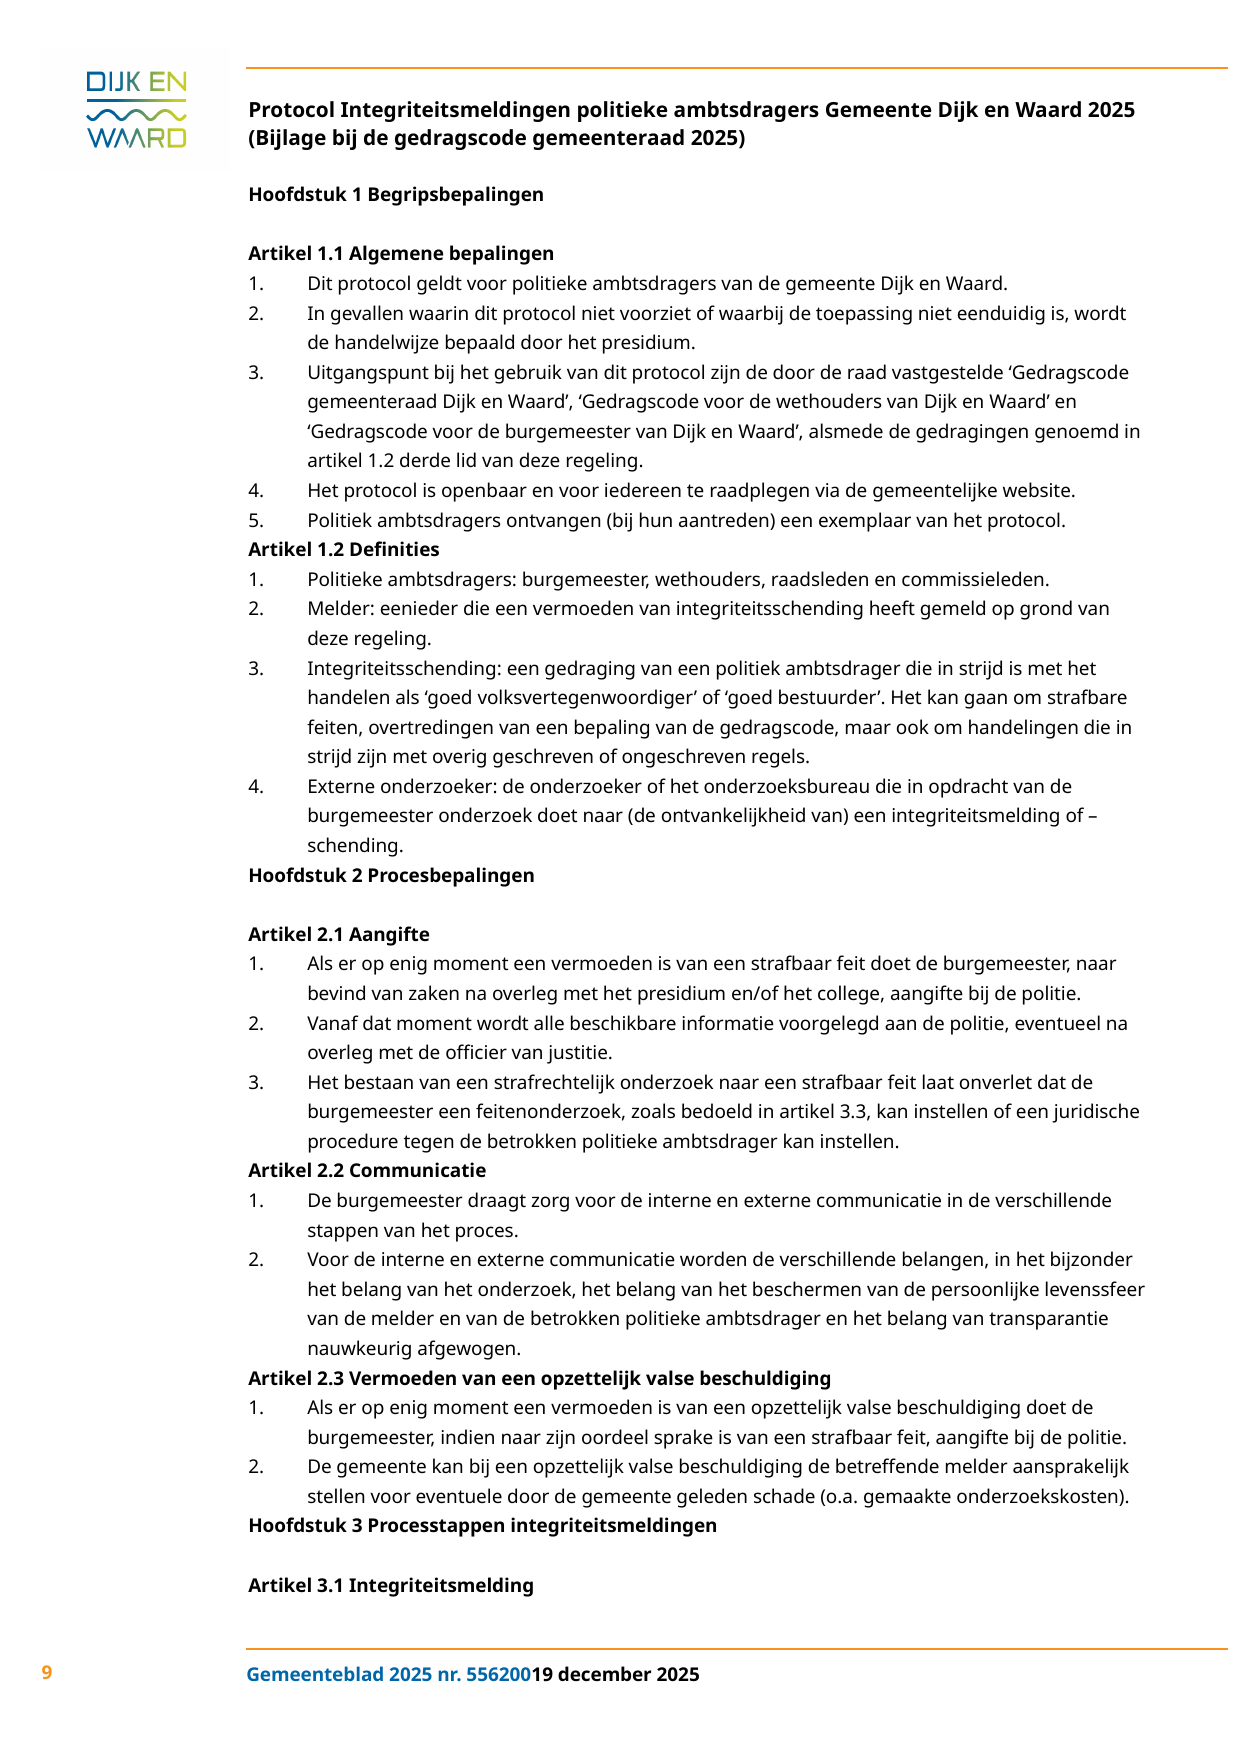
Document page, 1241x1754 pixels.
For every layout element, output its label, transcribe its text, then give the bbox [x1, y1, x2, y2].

picture [41, 47, 231, 172]
text Artikel 1.1 Algemene bepalingen [248, 241, 1152, 266]
list Het protocol is openbaar en voor iedereen te raadplegen via de gemeentelijke website. [248, 477, 1152, 503]
text Artikel 2.2 Communicatie [248, 1158, 1152, 1183]
list De gemeente kan bij een opzettelijk valse beschuldiging de betreffende melder aansprakelijk stellen voor eventuele door de gemeente geleden schade (o.a. gemaakte onderzoekskosten). [248, 1453, 1152, 1509]
list Als er op enig moment een vermoeden is van een strafbaar feit doet de burgemeester, naar bevind van zaken na overleg met het presidium en/of het college, aangifte bij de politie. [248, 951, 1152, 1006]
list De burgemeester draagt zorg voor de interne en externe communicatie in de verschillende stappen van het proces. [248, 1187, 1152, 1242]
list Politieke ambtsdragers: burgemeester, wethouders, raadsleden en commissieleden. [248, 566, 1152, 592]
list Melder: eenieder die een vermoeden van integriteitsschending heeft gemeld op grond van deze regeling. [248, 596, 1152, 651]
text Artikel 2.1 Aangifte [248, 921, 1152, 947]
text Hoofdstuk 2 Procesbepalingen [248, 862, 1152, 887]
list Integriteitsschending: een gedraging van een politiek ambtsdrager die in strijd is met het handelen als ‘goed volksvertegenwoordiger’ of ‘goed bestuurder’. Het kan gaan om strafbare feiten, overtredingen van een bepaling van de gedragscode, maar ook om handelingen die in strijd zijn met overig geschreven of ongeschreven regels. [248, 655, 1152, 769]
text Artikel 3.1 Integriteitsmelding [248, 1572, 1152, 1597]
text Hoofdstuk 1 Begripsbepalingen [248, 181, 1152, 207]
list In gevallen waarin dit protocol niet voorziet of waarbij de toepassing niet eenduidig is, wordt de handelwijze bepaald door het presidium. [248, 300, 1152, 355]
list Voor de interne en externe communicatie worden de verschillende belangen, in het bijzonder het belang van het onderzoek, het belang van het beschermen van de persoonlijke levenssfeer van de melder en van de betrokken politieke ambtsdrager en het belang van transparantie nauwkeurig afgewogen. [248, 1246, 1152, 1361]
list Politiek ambtsdragers ontvangen (bij hun aantreden) een exemplaar van het protocol. [248, 507, 1152, 532]
list Als er op enig moment een vermoeden is van een opzettelijk valse beschuldiging doet de burgemeester, indien naar zijn oordeel sprake is van een strafbaar feit, aangifte bij de politie. [248, 1394, 1152, 1449]
list Uitgangspunt bij het gebruik van dit protocol zijn de door de raad vastgestelde ‘Gedragscode gemeenteraad Dijk en Waard’, ‘Gedragscode voor de wethouders van Dijk en Waard’ en ‘Gedragscode voor de burgemeester van Dijk en Waard’, alsmede de gedragingen genoemd in artikel 1.2 derde lid van deze regeling. [248, 359, 1152, 473]
text Protocol Integriteitsmeldingen politieke ambtsdragers Gemeente Dijk en Waard 2025 (Bijlage bij de gedragscode gemeenteraad 2025) [248, 95, 1152, 152]
text Artikel 2.3 Vermoeden van een opzettelijk valse beschuldiging [248, 1365, 1152, 1390]
text Hoofdstuk 3 Processtappen integriteitsmeldingen [248, 1513, 1152, 1538]
list Dit protocol geldt voor politieke ambtsdragers van de gemeente Dijk en Waard. [248, 270, 1152, 296]
list Het bestaan van een strafrechtelijk onderzoek naar een strafbaar feit laat onverlet dat de burgemeester een feitenonderzoek, zoals bedoeld in artikel 3.3, kan instellen of een juridische procedure tegen de betrokken politieke ambtsdrager kan instellen. [248, 1069, 1152, 1154]
list Vanaf dat moment wordt alle beschikbare informatie voorgelegd aan de politie, eventueel na overleg met de officier van justitie. [248, 1010, 1152, 1065]
list Externe onderzoeker: de onderzoeker of het onderzoeksbureau die in opdracht van de burgemeester onderzoek doet naar (de ontvankelijkheid van) een integriteitsmelding of –schending. [248, 773, 1152, 858]
text Artikel 1.2 Definities [248, 536, 1152, 562]
